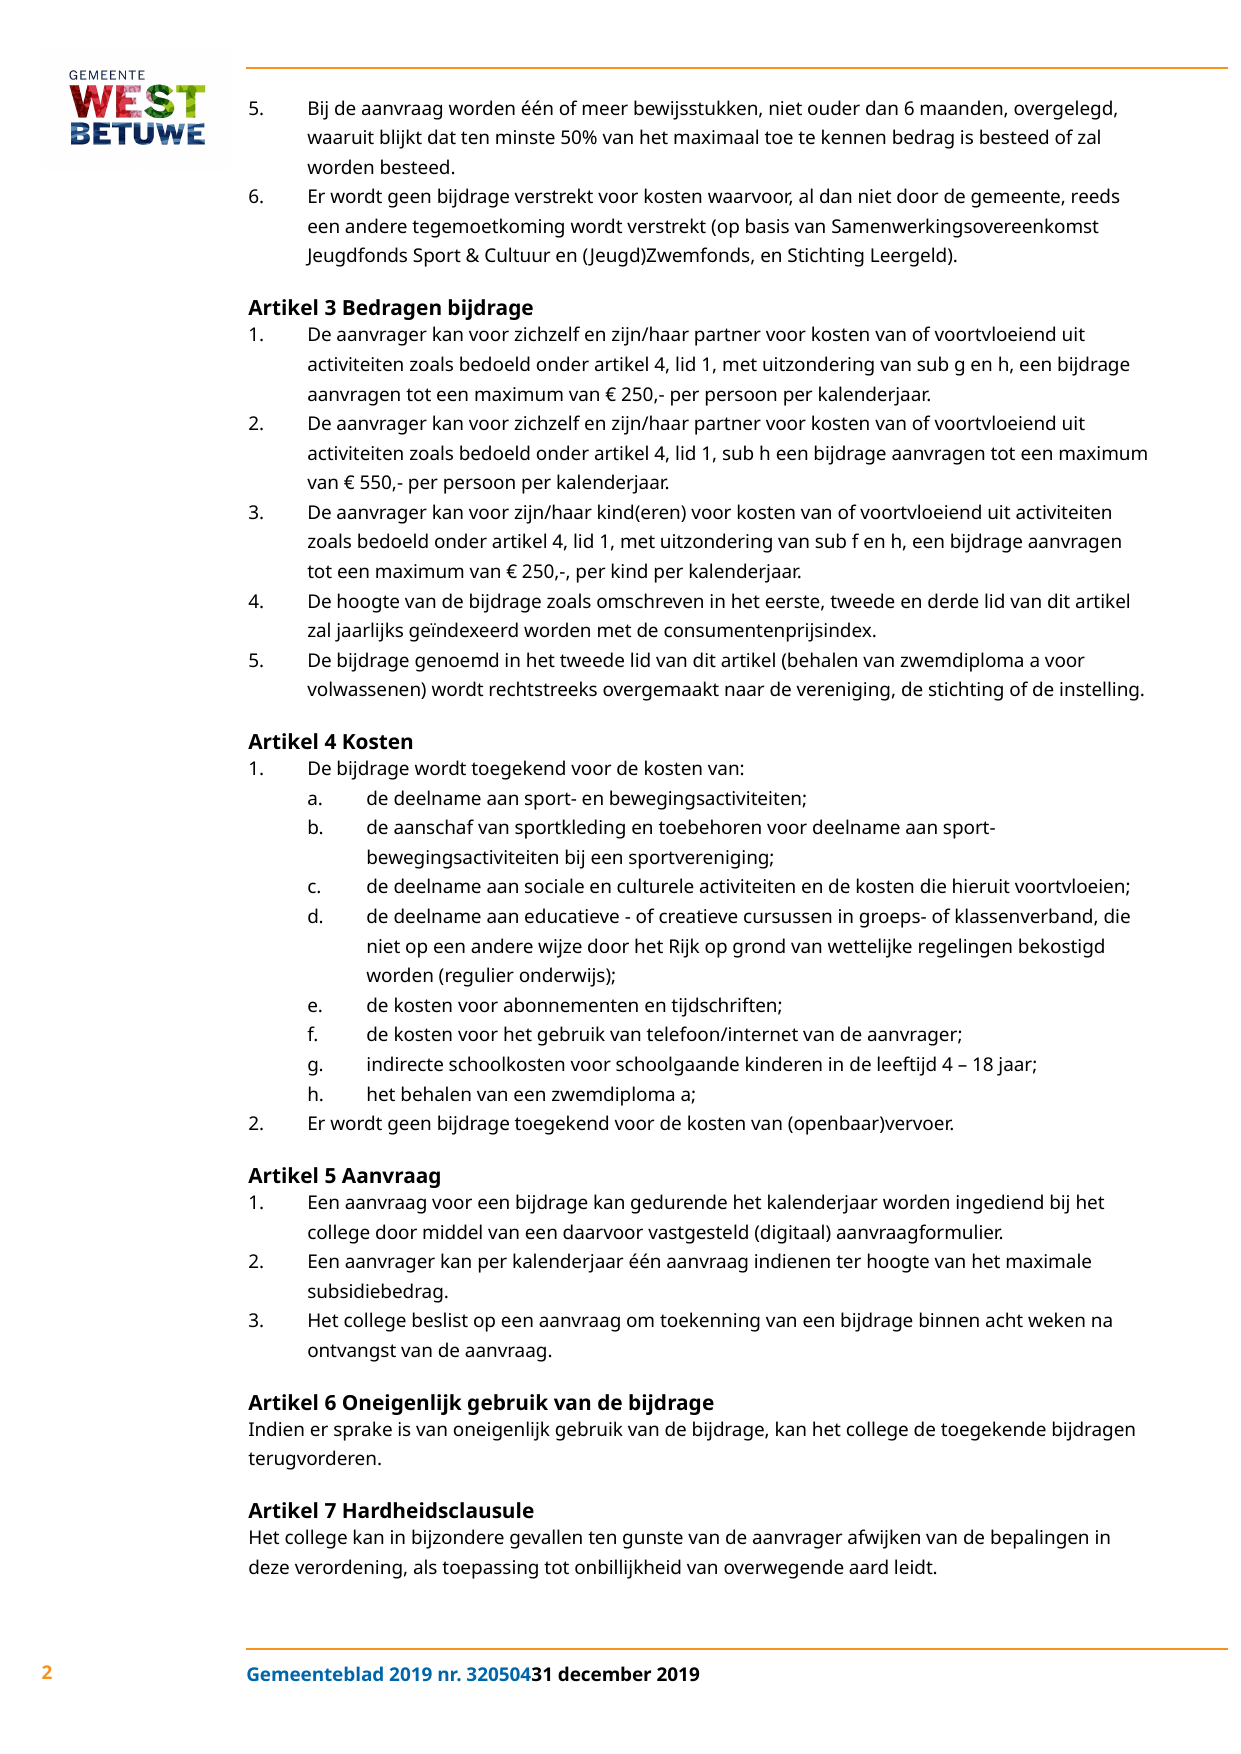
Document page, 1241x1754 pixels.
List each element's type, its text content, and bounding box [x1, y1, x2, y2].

list de deelname aan sport- en bewegingsactiviteiten; [307, 785, 1152, 811]
list de aanschaf van sportkleding en toebehoren voor deelname aan sport- bewegingsactiviteiten bij een sportvereniging; [307, 814, 1152, 870]
list de deelname aan sociale en culturele activiteiten en de kosten die hieruit voortvloeien; [307, 874, 1152, 899]
text Artikel 7 Hardheidsclausule [248, 1496, 1152, 1524]
text Het college kan in bijzondere gevallen ten gunste van de aanvrager afwijken van de bepalingen in deze verordening, als toepassing tot onbillijkheid van overwegende aard leidt. [248, 1524, 1152, 1580]
list De bijdrage genoemd in het tweede lid van dit artikel (behalen van zwemdiploma a voor volwassenen) wordt rechtstreeks overgemaakt naar de vereniging, de stichting of de instelling. [248, 647, 1152, 702]
text Artikel 4 Kosten [248, 727, 1152, 755]
picture [41, 47, 231, 172]
list De bijdrage wordt toegekend voor de kosten van: [248, 755, 1152, 781]
list Bij de aanvraag worden één of meer bewijsstukken, niet ouder dan 6 maanden, overgelegd, waaruit blijkt dat ten minste 50% van het maximaal toe te kennen bedrag is besteed of zal worden besteed. [248, 95, 1152, 180]
list Een aanvraag voor een bijdrage kan gedurende het kalenderjaar worden ingediend bij het college door middel van een daarvoor vastgesteld (digitaal) aanvraagformulier. [248, 1189, 1152, 1244]
list het behalen van een zwemdiploma a; [307, 1081, 1152, 1107]
text Artikel 5 Aanvraag [248, 1161, 1152, 1189]
list de deelname aan educatieve - of creatieve cursussen in groeps- of klassenverband, die niet op een andere wijze door het Rijk op grond van wettelijke regelingen bekostigd worden (regulier onderwijs); [307, 903, 1152, 988]
text Artikel 6 Oneigenlijk gebruik van de bijdrage [248, 1388, 1152, 1416]
text Indien er sprake is van oneigenlijk gebruik van de bijdrage, kan het college de toegekende bijdragen terugvorderen. [248, 1416, 1152, 1471]
list indirecte schoolkosten voor schoolgaande kinderen in de leeftijd 4 – 18 jaar; [307, 1051, 1152, 1077]
list De aanvrager kan voor zichzelf en zijn/haar partner voor kosten van of voortvloeiend uit activiteiten zoals bedoeld onder artikel 4, lid 1, met uitzondering van sub g en h, een bijdrage aanvragen tot een maximum van € 250,- per persoon per kalenderjaar. [248, 322, 1152, 406]
list de kosten voor het gebruik van telefoon/internet van de aanvrager; [307, 1022, 1152, 1047]
text Artikel 3 Bedragen bijdrage [248, 293, 1152, 322]
list Er wordt geen bijdrage toegekend voor de kosten van (openbaar)vervoer. [248, 1110, 1152, 1136]
list De hoogte van de bijdrage zoals omschreven in het eerste, tweede en derde lid van dit artikel zal jaarlijks geïndexeerd worden met de consumentenprijsindex. [248, 588, 1152, 643]
list De aanvrager kan voor zijn/haar kind(eren) voor kosten van of voortvloeiend uit activiteiten zoals bedoeld onder artikel 4, lid 1, met uitzondering van sub f en h, een bijdrage aanvragen tot een maximum van € 250,-, per kind per kalenderjaar. [248, 499, 1152, 584]
list Een aanvrager kan per kalenderjaar één aanvraag indienen ter hoogte van het maximale subsidiebedrag. [248, 1248, 1152, 1304]
list Het college beslist op een aanvraag om toekenning van een bijdrage binnen acht weken na ontvangst van de aanvraag. [248, 1308, 1152, 1363]
list de kosten voor abonnementen en tijdschriften; [307, 992, 1152, 1018]
list De aanvrager kan voor zichzelf en zijn/haar partner voor kosten van of voortvloeiend uit activiteiten zoals bedoeld onder artikel 4, lid 1, sub h een bijdrage aanvragen tot een maximum van € 550,- per persoon per kalenderjaar. [248, 410, 1152, 495]
list Er wordt geen bijdrage verstrekt voor kosten waarvoor, al dan niet door de gemeente, reeds een andere tegemoetkoming wordt verstrekt (op basis van Samenwerkingsovereenkomst Jeugdfonds Sport & Cultuur en (Jeugd)Zwemfonds, en Stichting Leergeld). [248, 183, 1152, 268]
